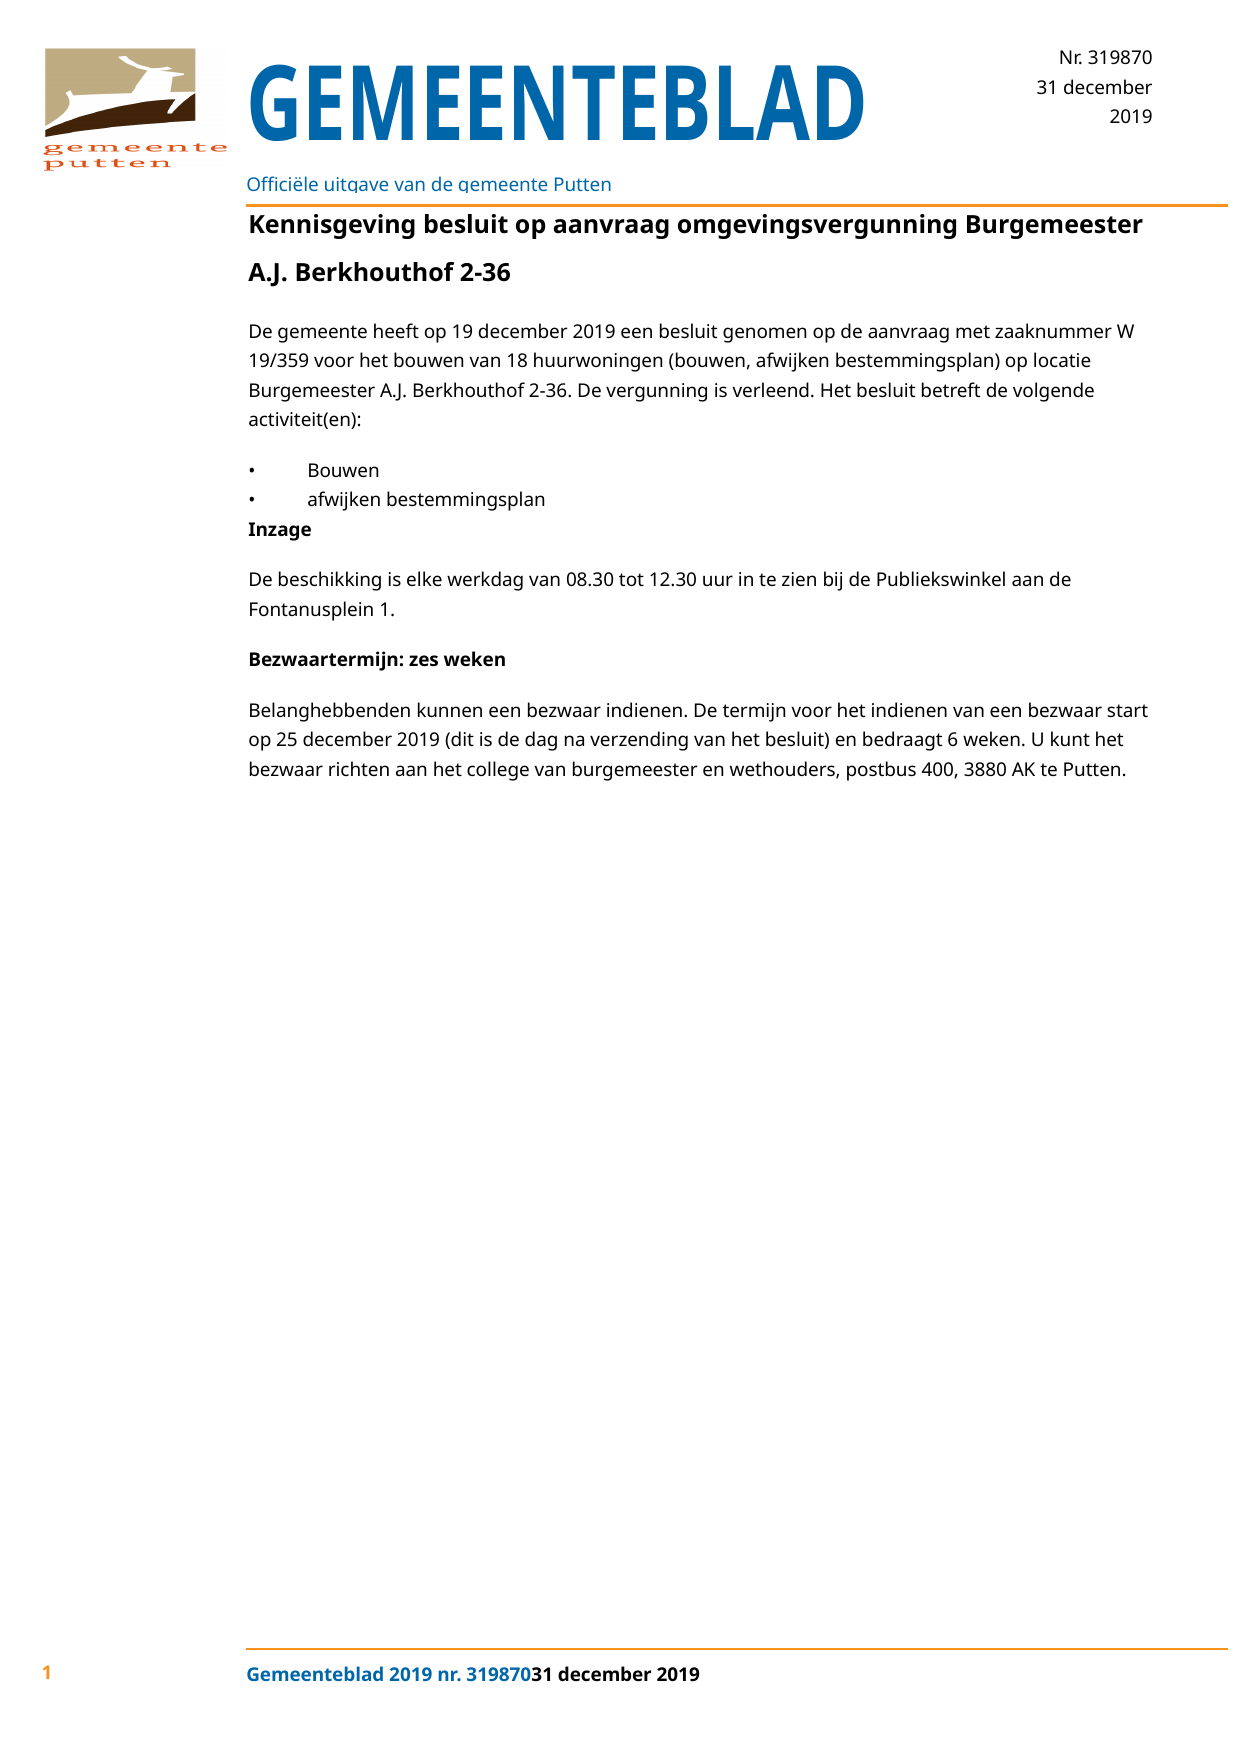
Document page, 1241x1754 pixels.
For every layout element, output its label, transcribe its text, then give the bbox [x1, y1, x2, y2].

text Bezwaartermijn: zes weken [248, 647, 1152, 672]
text Kennisgeving besluit op aanvraag omgevingsvergunning Burgemeester A.J. Berkhouthof 2-36 [248, 207, 1152, 288]
picture [41, 47, 231, 172]
list afwijken bestemmingsplan [248, 487, 1152, 512]
text Inzage [248, 516, 1152, 542]
text De beschikking is elke werkdag van 08.30 tot 12.30 uur in te zien bij de Publiekswinkel aan de Fontanusplein 1. [248, 567, 1152, 622]
text De gemeente heeft op 19 december 2019 een besluit genomen op de aanvraag met zaaknummer W 19/359 voor het bouwen van 18 huurwoningen (bouwen, afwijken bestemmingsplan) op locatie Burgemeester A.J. Berkhouthof 2-36. De vergunning is verleend. Het besluit betreft de volgende activiteit(en): [248, 318, 1152, 432]
list Bouwen [248, 457, 1152, 483]
text Belanghebbenden kunnen een bezwaar indienen. De termijn voor het indienen van een bezwaar start op 25 december 2019 (dit is de dag na verzending van het besluit) en bedraagt 6 weken. U kunt het bezwaar richten aan het college van burgemeester en wethouders, postbus 400, 3880 AK te Putten. [248, 697, 1152, 782]
